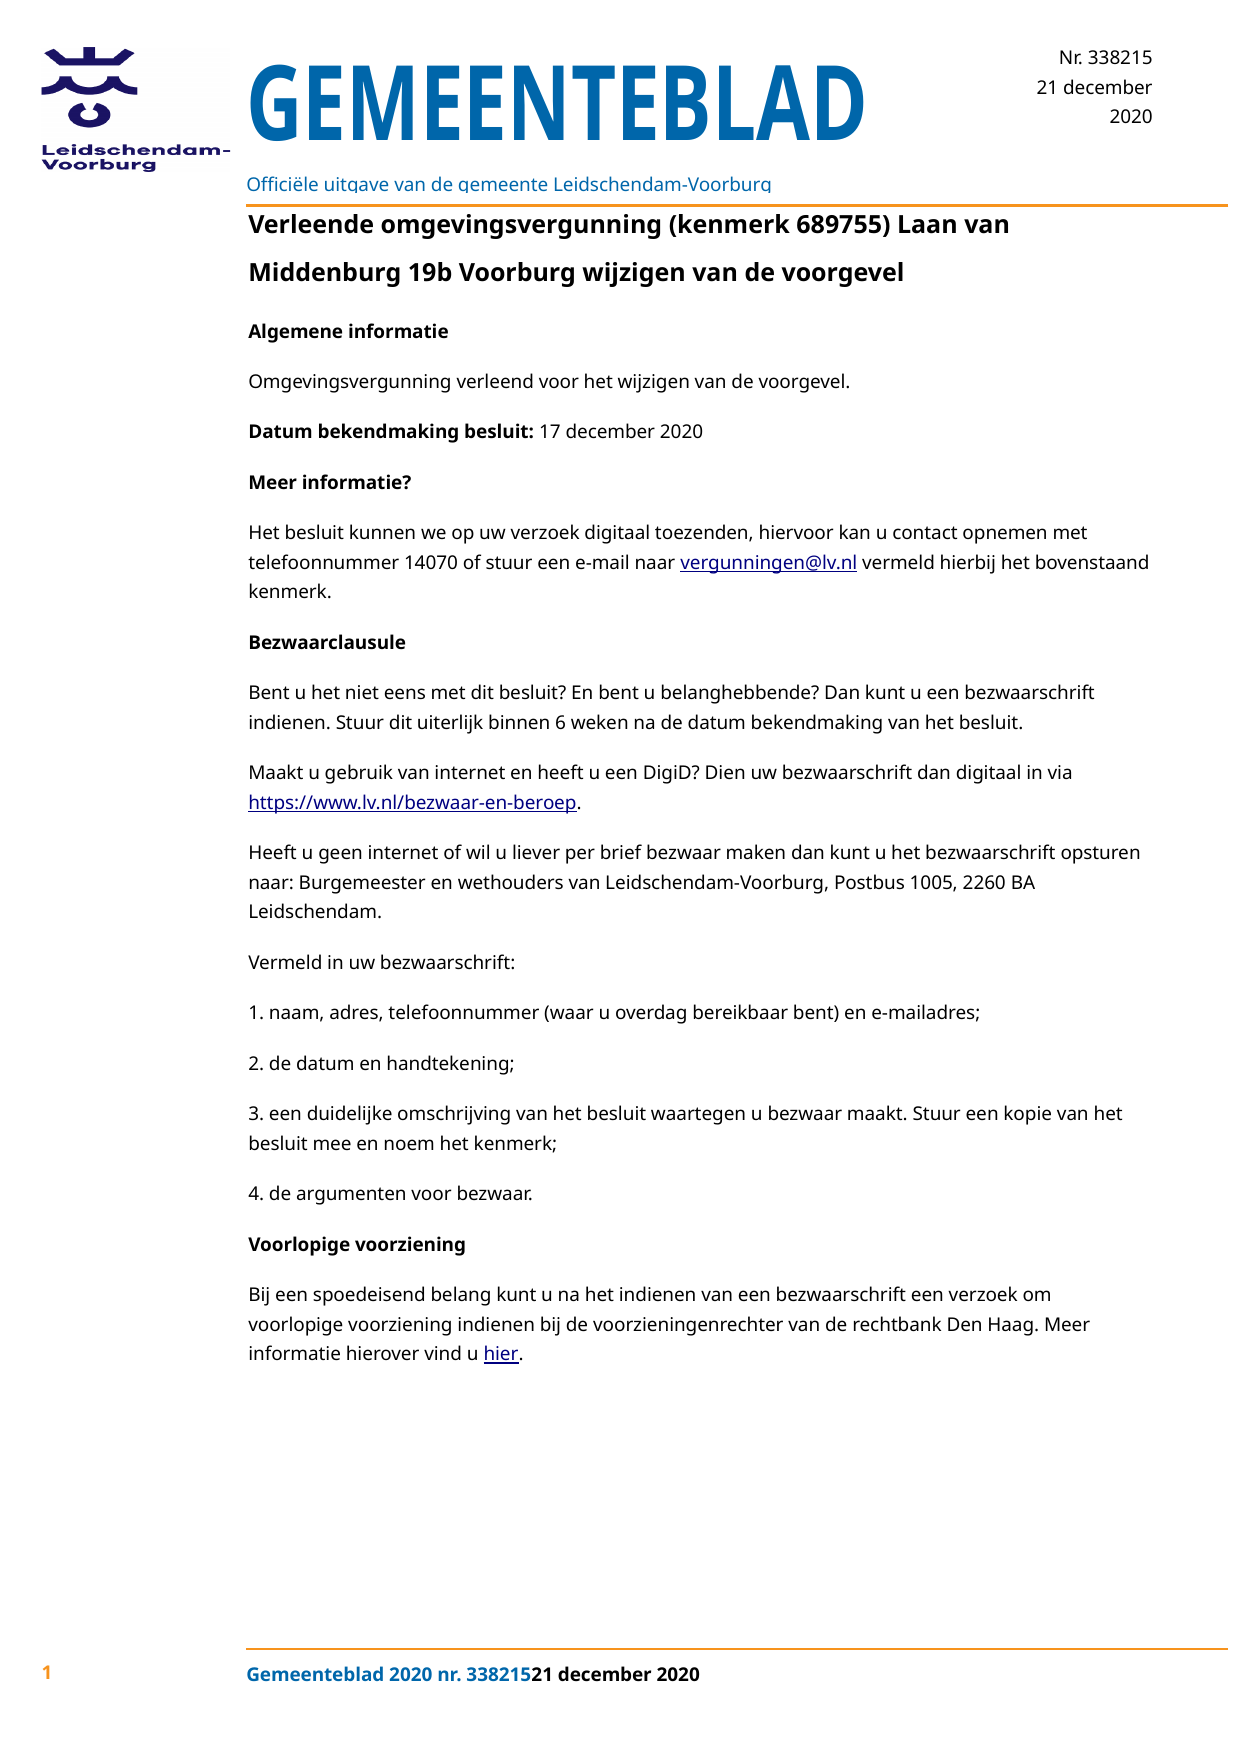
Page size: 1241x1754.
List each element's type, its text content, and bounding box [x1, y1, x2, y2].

text Bij een spoedeisend belang kunt u na het indienen van een bezwaarschrift een verzoek om voorlopige voorziening indienen bij de voorzieningenrechter van de rechtbank Den Haag. Meer informatie hierover vind u hier. [248, 1281, 1152, 1366]
text Voorlopige voorziening [248, 1231, 1152, 1257]
text 1. naam, adres, telefoonnummer (waar u overdag bereikbaar bent) en e-mailadres; [248, 999, 1152, 1025]
text Het besluit kunnen we op uw verzoek digitaal toezenden, hiervoor kan u contact opnemen met telefoonnummer 14070 of stuur een e-mail naar vergunningen@lv.nl vermeld hierbij het bovenstaand kenmerk. [248, 519, 1152, 604]
text Omgevingsvergunning verleend voor het wijzigen van de voorgevel. [248, 368, 1152, 394]
text Bezwaarclausule [248, 629, 1152, 655]
text 3. een duidelijke omschrijving van het besluit waartegen u bezwaar maakt. Stuur een kopie van het besluit mee en noem het kenmerk; [248, 1100, 1152, 1156]
text Maakt u gebruik van internet en heeft u een DigiD? Dien uw bezwaarschrift dan digitaal in via https://www.lv.nl/bezwaar-en-beroep. [248, 759, 1152, 815]
text 2. de datum en handtekening; [248, 1050, 1152, 1076]
text Algemene informatie [248, 318, 1152, 344]
text Verleende omgevingsvergunning (kenmerk 689755) Laan van Middenburg 19b Voorburg wijzigen van de voorgevel [248, 207, 1152, 288]
text Heeft u geen internet of wil u liever per brief bezwaar maken dan kunt u het bezwaarschrift opsturen naar: Burgemeester en wethouders van Leidschendam-Voorburg, Postbus 1005, 2260 BA Leidschendam. [248, 839, 1152, 924]
text Datum bekendmaking besluit: 17 december 2020 [248, 419, 1152, 444]
picture [41, 47, 231, 172]
text Bent u het niet eens met dit besluit? En bent u belanghebbende? Dan kunt u een bezwaarschrift indienen. Stuur dit uiterlijk binnen 6 weken na de datum bekendmaking van het besluit. [248, 679, 1152, 735]
text 4. de argumenten voor bezwaar. [248, 1180, 1152, 1206]
text Vermeld in uw bezwaarschrift: [248, 949, 1152, 975]
text Meer informatie? [248, 469, 1152, 495]
